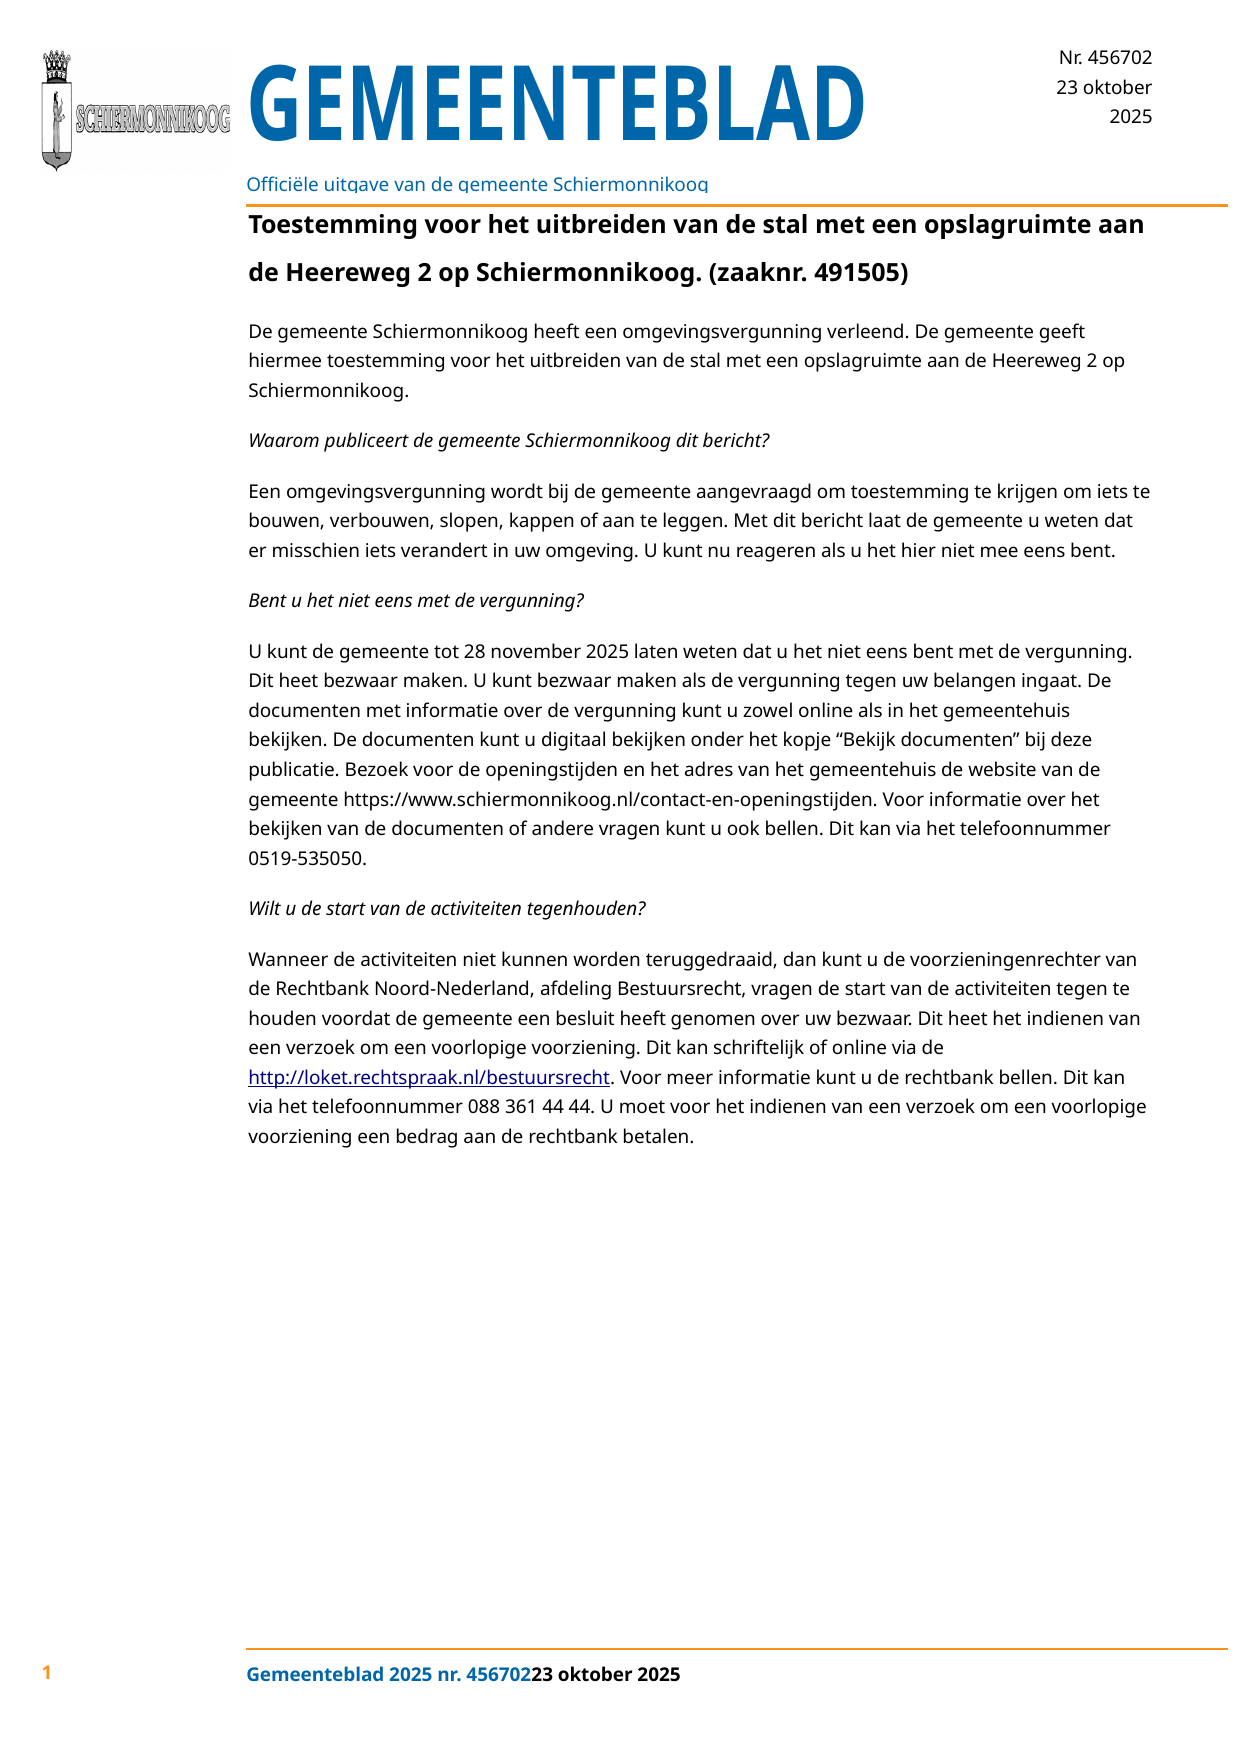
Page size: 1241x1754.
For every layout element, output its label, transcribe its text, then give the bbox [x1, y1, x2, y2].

text De gemeente Schiermonnikoog heeft een omgevingsvergunning verleend. De gemeente geeft hiermee toestemming voor het uitbreiden van de stal met een opslagruimte aan de Heereweg 2 op Schiermonnikoog. [248, 318, 1152, 403]
text U kunt de gemeente tot 28 november 2025 laten weten dat u het niet eens bent met de vergunning. Dit heet bezwaar maken. U kunt bezwaar maken als de vergunning tegen uw belangen ingaat. De documenten met informatie over de vergunning kunt u zowel online als in het gemeentehuis bekijken. De documenten kunt u digitaal bekijken onder het kopje “Bekijk documenten” bij deze publicatie. Bezoek voor de openingstijden en het adres van het gemeentehuis de website van de gemeente https://www.schiermonnikoog.nl/contact-en-openingstijden. Voor informatie over het bekijken van de documenten of andere vragen kunt u ook bellen. Dit kan via het telefoonnummer 0519-535050. [248, 638, 1152, 871]
text Wanneer de activiteiten niet kunnen worden teruggedraaid, dan kunt u de voorzieningenrechter van de Rechtbank Noord-Nederland, afdeling Bestuursrecht, vragen de start van de activiteiten tegen te houden voordat de gemeente een besluit heeft genomen over uw bezwaar. Dit heet het indienen van een verzoek om een voorlopige voorziening. Dit kan schriftelijk of online via de http://loket.rechtspraak.nl/bestuursrecht. Voor meer informatie kunt u de rechtbank bellen. Dit kan via het telefoonnummer 088 361 44 44. U moet voor het indienen van een verzoek om een voorlopige voorziening een bedrag aan de rechtbank betalen. [248, 946, 1152, 1149]
text Toestemming voor het uitbreiden van de stal met een opslagruimte aan de Heereweg 2 op Schiermonnikoog. (zaaknr. 491505) [248, 207, 1152, 288]
text Een omgevingsvergunning wordt bij de gemeente aangevraagd om toestemming te krijgen om iets te bouwen, verbouwen, slopen, kappen of aan te leggen. Met dit bericht laat de gemeente u weten dat er misschien iets verandert in uw omgeving. U kunt nu reageren als u het hier niet mee eens bent. [248, 478, 1152, 563]
picture [41, 47, 231, 172]
text Wilt u de start van de activiteiten tegenhouden? [248, 895, 1152, 921]
text Waarom publiceert de gemeente Schiermonnikoog dit bericht? [248, 427, 1152, 453]
text Bent u het niet eens met de vergunning? [248, 587, 1152, 613]
